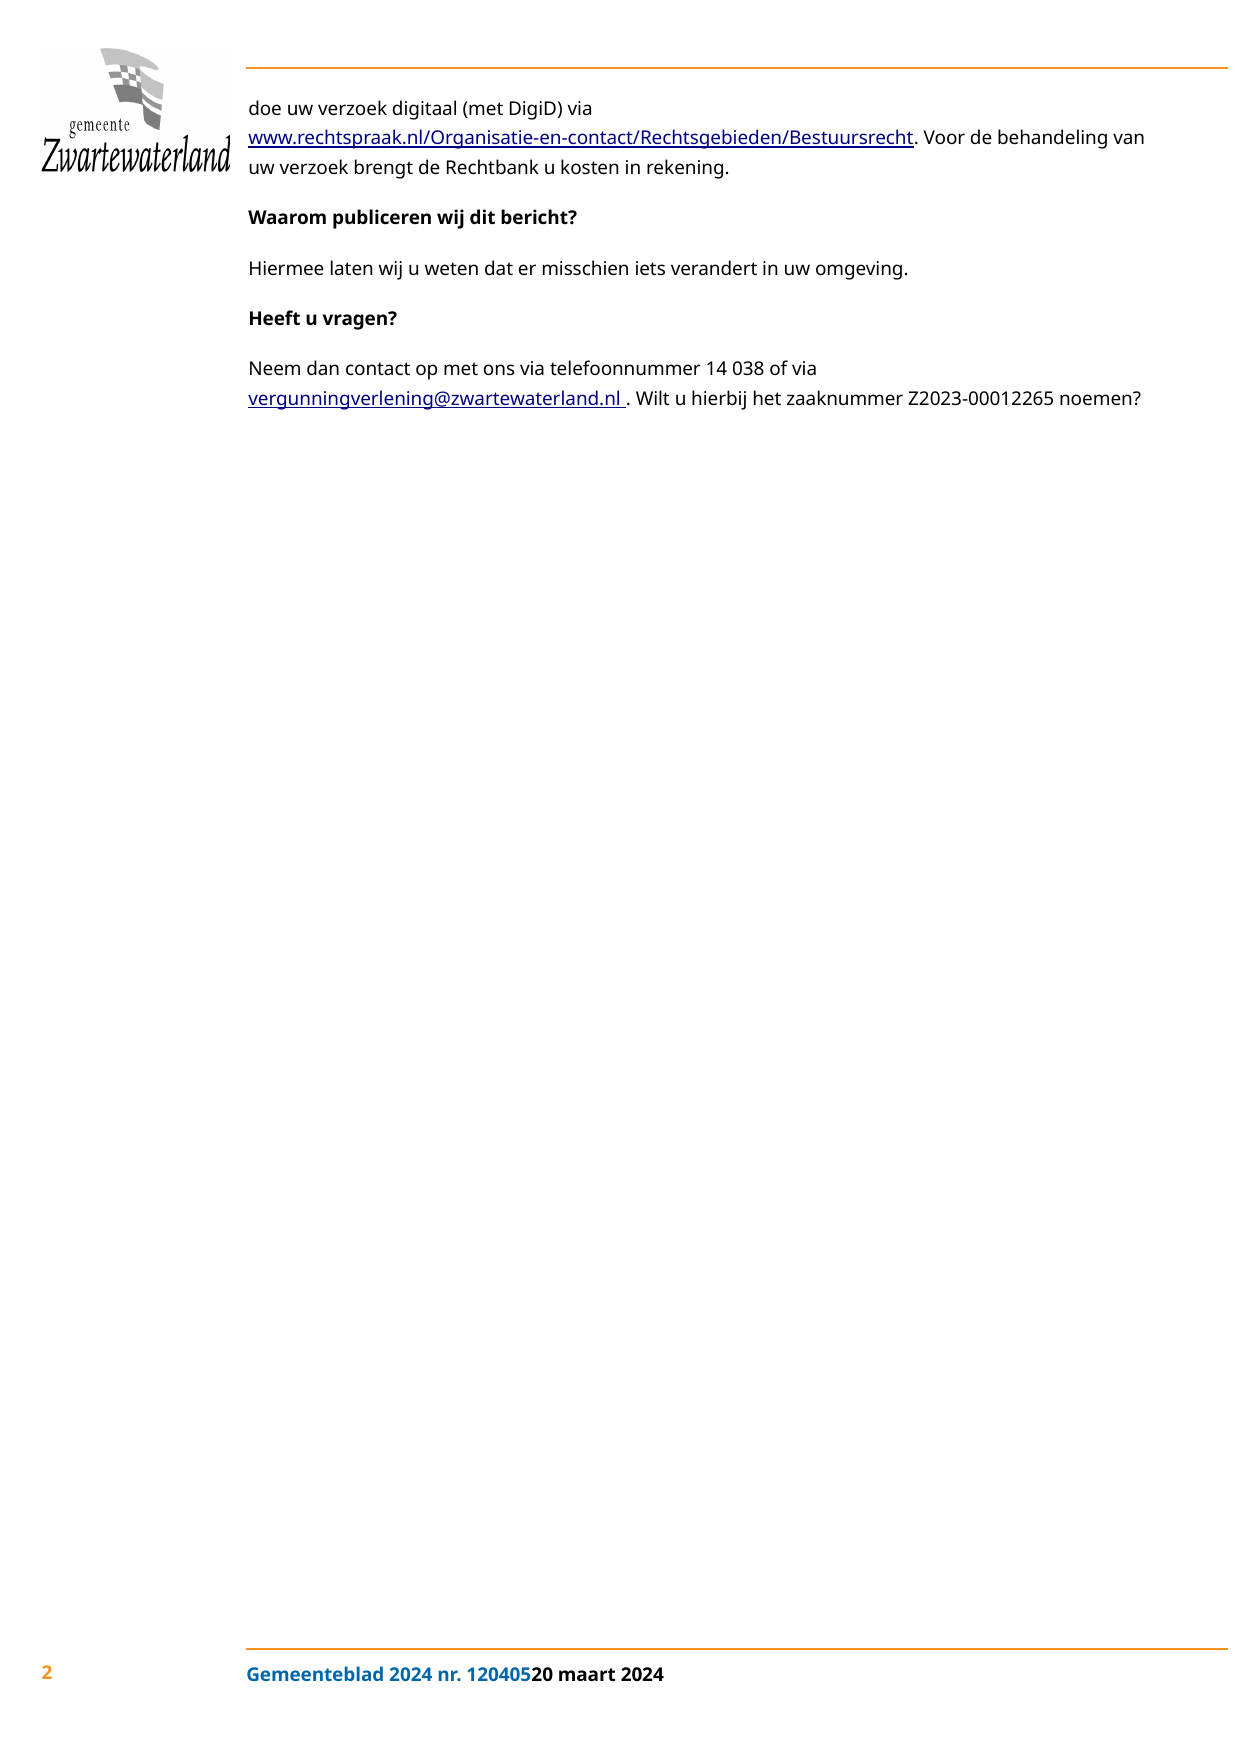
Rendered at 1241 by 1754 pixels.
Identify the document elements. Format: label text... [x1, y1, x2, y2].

text Hiermee laten wij u weten dat er misschien iets verandert in uw omgeving. [248, 255, 1152, 281]
text doe uw verzoek digitaal (met DigiD) via www.rechtspraak.nl/Organisatie-en-contact/Rechtsgebieden/Bestuursrecht. Voor de behandeling van uw verzoek brengt de Rechtbank u kosten in rekening. [248, 95, 1152, 180]
text Neem dan contact op met ons via telefoonnummer 14 038 of via vergunningverlening@zwartewaterland.nl . Wilt u hierbij het zaaknummer Z2023-00012265 noemen? [248, 356, 1152, 411]
picture [41, 47, 231, 172]
text Waarom publiceren wij dit bericht? [248, 204, 1152, 230]
text Heeft u vragen? [248, 305, 1152, 331]
